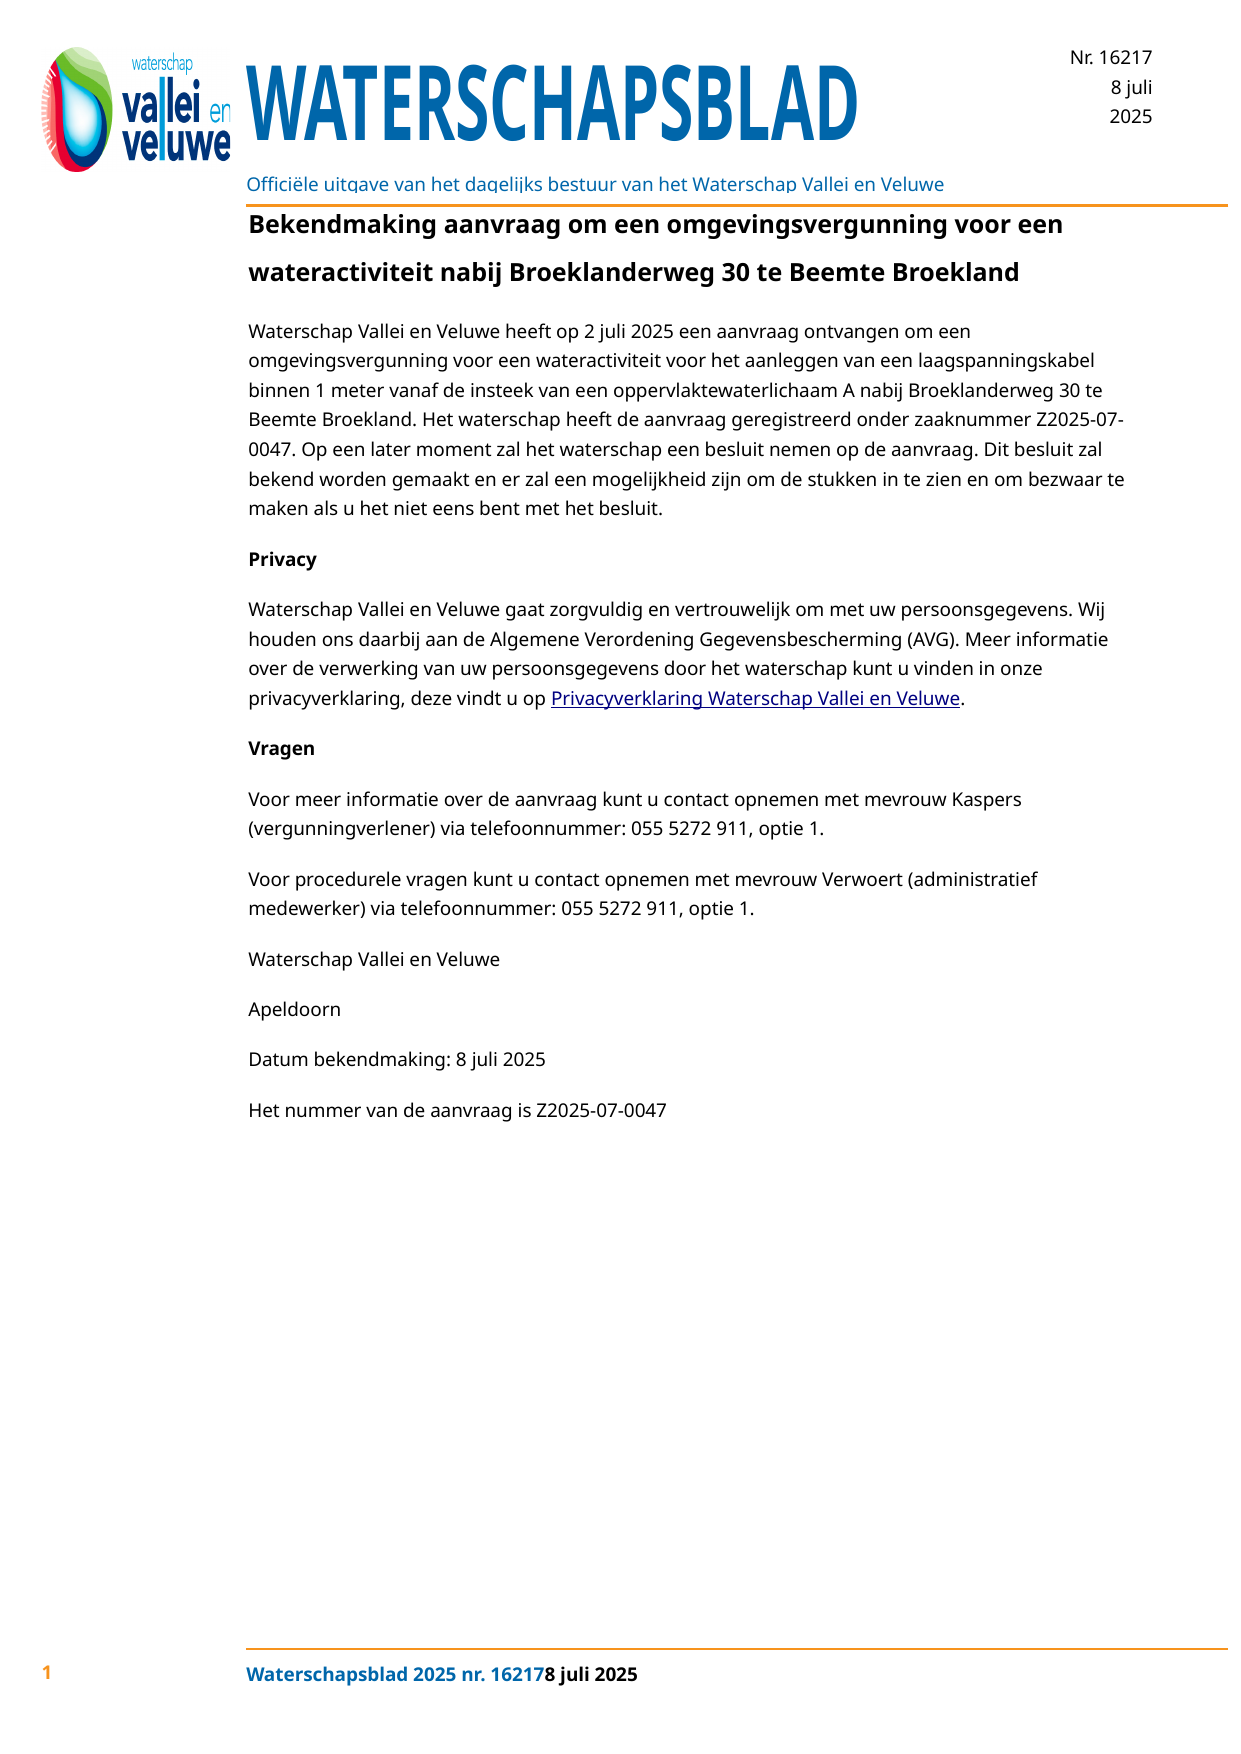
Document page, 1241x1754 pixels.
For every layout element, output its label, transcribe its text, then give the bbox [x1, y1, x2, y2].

text Apeldoorn [248, 996, 1152, 1022]
text Het nummer van de aanvraag is Z2025-07-0047 [248, 1097, 1152, 1123]
text Bekendmaking aanvraag om een omgevingsvergunning voor een wateractiviteit nabij Broeklanderweg 30 te Beemte Broekland [248, 207, 1152, 288]
text Privacy [248, 546, 1152, 572]
text Voor procedurele vragen kunt u contact opnemen met mevrouw Verwoert (administratief medewerker) via telefoonnummer: 055 5272 911, optie 1. [248, 866, 1152, 921]
text Vragen [248, 735, 1152, 761]
text Waterschap Vallei en Veluwe heeft op 2 juli 2025 een aanvraag ontvangen om een omgevingsvergunning voor een wateractiviteit voor het aanleggen van een laagspanningskabel binnen 1 meter vanaf de insteek van een oppervlaktewaterlichaam A nabij Broeklanderweg 30 te Beemte Broekland. Het waterschap heeft de aanvraag geregistreerd onder zaaknummer Z2025-07-0047. Op een later moment zal het waterschap een besluit nemen op de aanvraag. Dit besluit zal bekend worden gemaakt en er zal een mogelijkheid zijn om de stukken in te zien en om bezwaar te maken als u het niet eens bent met het besluit. [248, 318, 1152, 521]
text Waterschap Vallei en Veluwe gaat zorgvuldig en vertrouwelijk om met uw persoonsgegevens. Wij houden ons daarbij aan de Algemene Verordening Gegevensbescherming (AVG). Meer informatie over de verwerking van uw persoonsgegevens door het waterschap kunt u vinden in onze privacyverklaring, deze vindt u op Privacyverklaring Waterschap Vallei en Veluwe. [248, 596, 1152, 711]
text Waterschap Vallei en Veluwe [248, 946, 1152, 972]
text Datum bekendmaking: 8 juli 2025 [248, 1047, 1152, 1072]
text Voor meer informatie over de aanvraag kunt u contact opnemen met mevrouw Kaspers (vergunningverlener) via telefoonnummer: 055 5272 911, optie 1. [248, 786, 1152, 841]
picture [41, 47, 231, 172]
